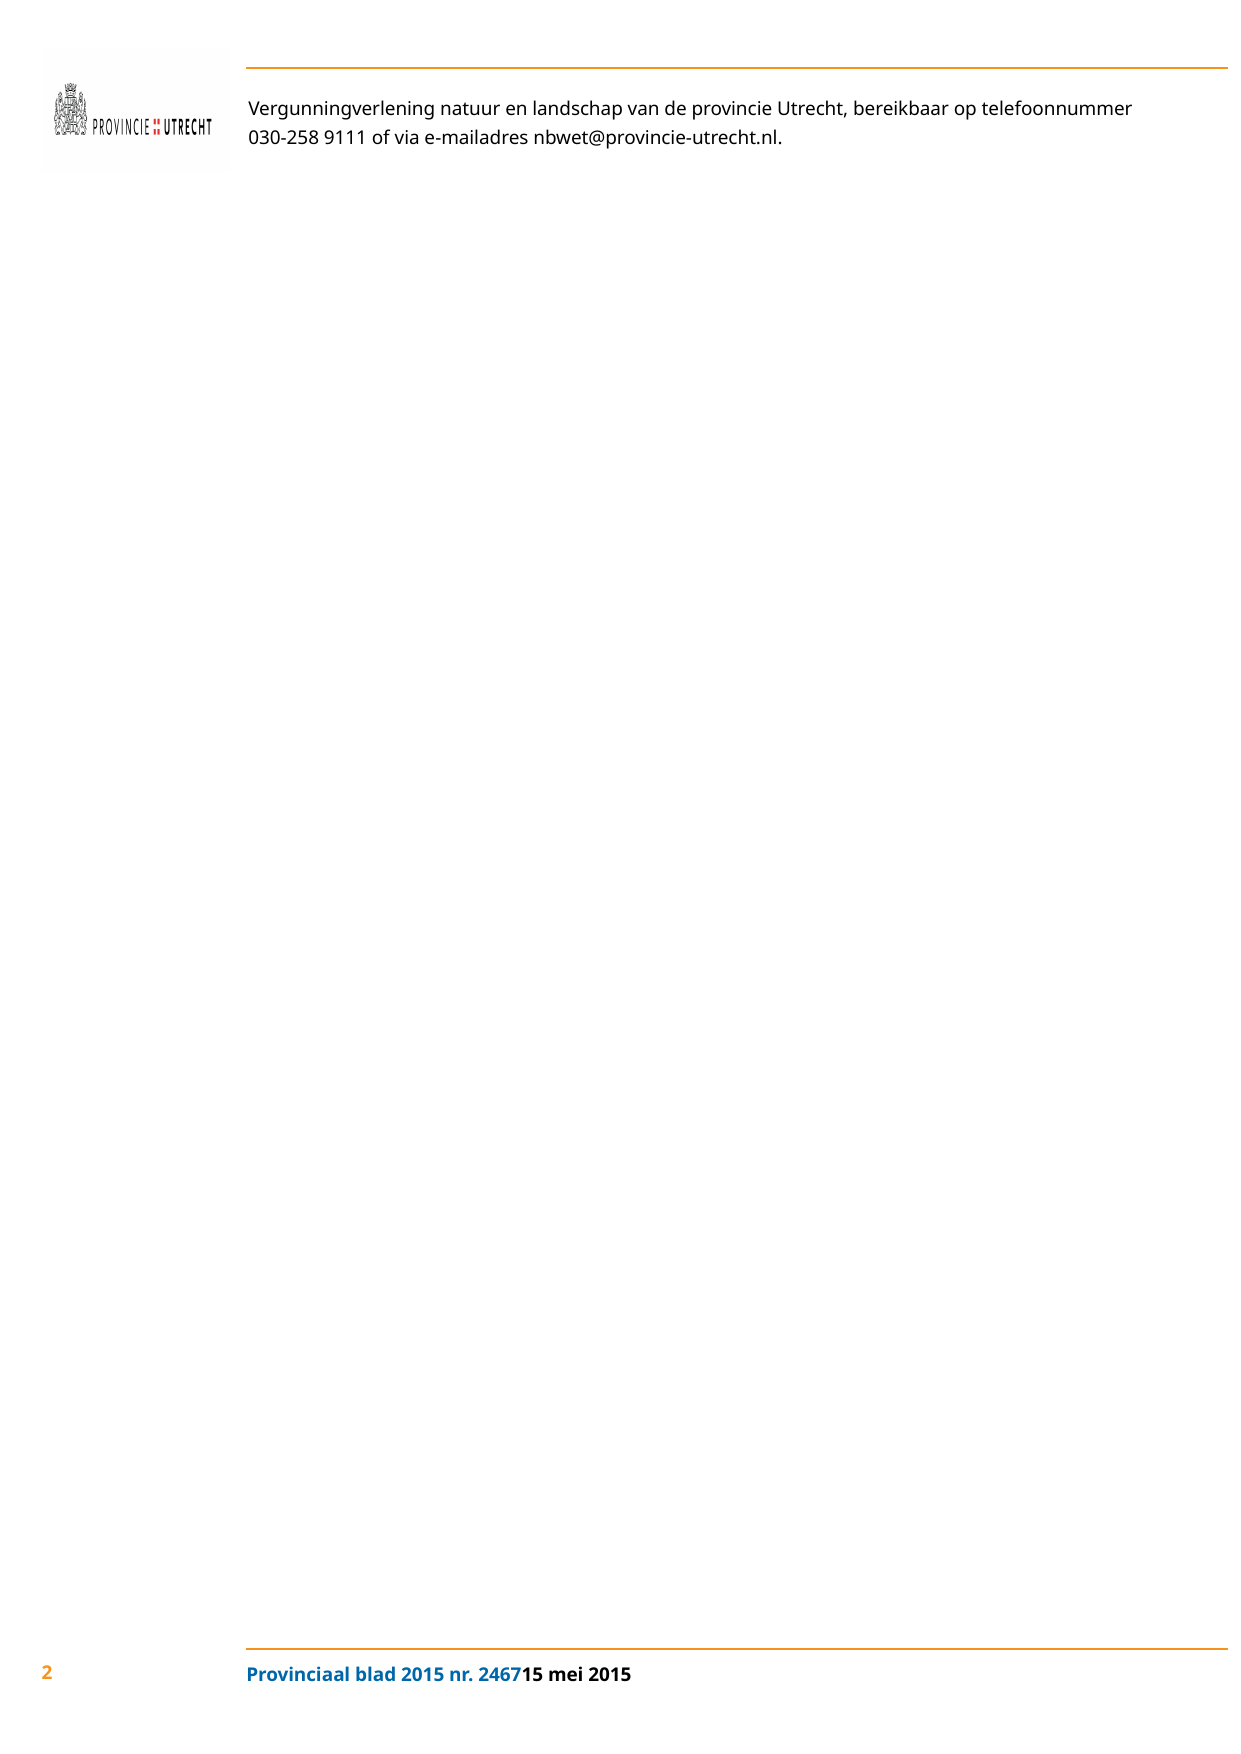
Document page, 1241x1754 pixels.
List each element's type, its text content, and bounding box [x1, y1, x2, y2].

picture [41, 47, 231, 172]
text Vergunningverlening natuur en landschap van de provincie Utrecht, bereikbaar op telefoonnummer 030-258 9111 of via e-mailadres nbwet@provincie-utrecht.nl. [248, 95, 1152, 150]
